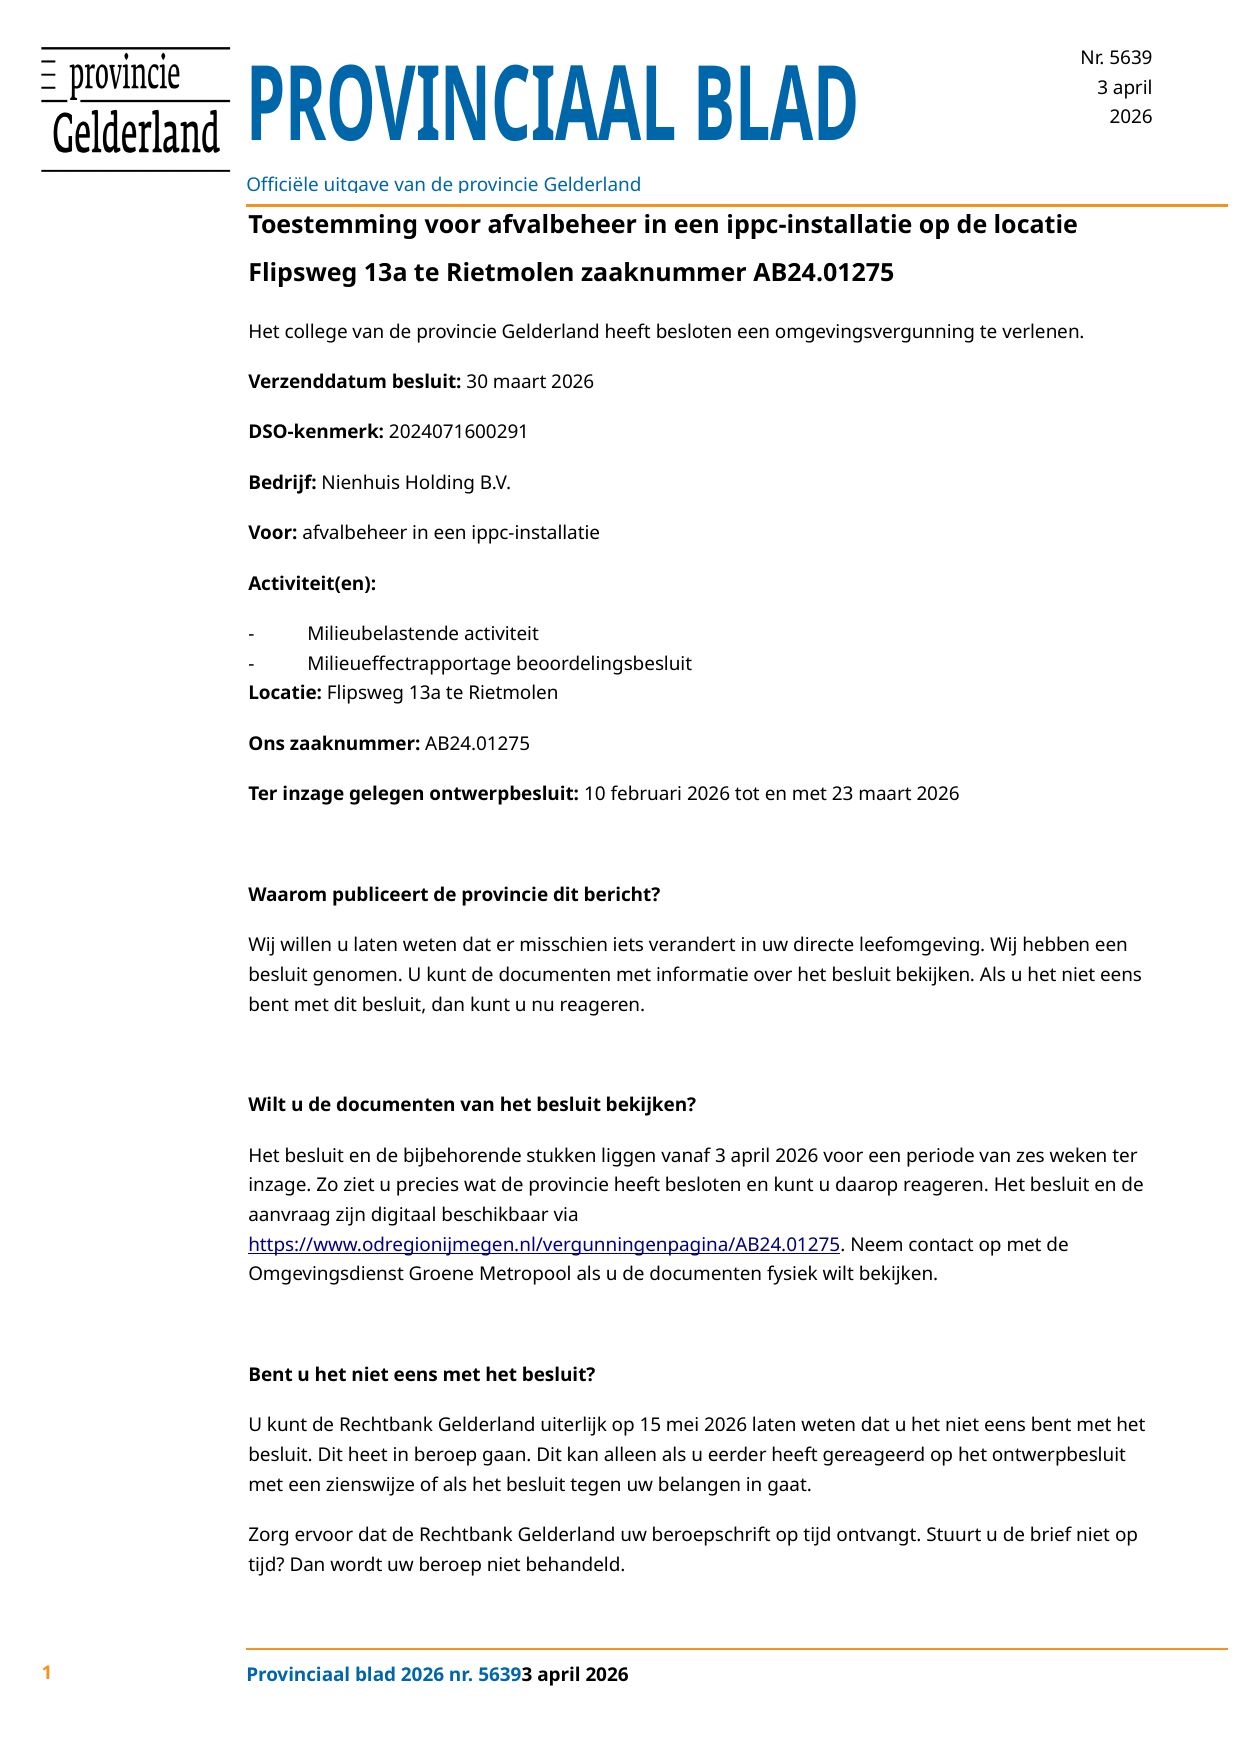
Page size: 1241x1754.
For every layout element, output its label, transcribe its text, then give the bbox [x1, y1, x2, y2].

picture [41, 47, 231, 172]
text Waarom publiceert de provincie dit bericht? [248, 881, 1152, 907]
list Milieueffectrapportage beoordelingsbesluit [248, 650, 1152, 676]
text Toestemming voor afvalbeheer in een ippc-installatie op de locatie Flipsweg 13a te Rietmolen zaaknummer AB24.01275 [248, 207, 1152, 288]
text DSO-kenmerk: 2024071600291 [248, 419, 1152, 444]
text U kunt de Rechtbank Gelderland uiterlijk op 15 mei 2026 laten weten dat u het niet eens bent met het besluit. Dit heet in beroep gaan. Dit kan alleen als u eerder heeft gereageerd op het ontwerpbesluit met een zienswijze of als het besluit tegen uw belangen in gaat. [248, 1412, 1152, 1497]
text Locatie: Flipsweg 13a te Rietmolen [248, 679, 1152, 705]
text Bedrijf: Nienhuis Holding B.V. [248, 469, 1152, 495]
text Voor: afvalbeheer in een ippc-installatie [248, 519, 1152, 545]
text Ter inzage gelegen ontwerpbesluit: 10 februari 2026 tot en met 23 maart 2026 [248, 780, 1152, 806]
text Wij willen u laten weten dat er misschien iets verandert in uw directe leefomgeving. Wij hebben een besluit genomen. U kunt de documenten met informatie over het besluit bekijken. Als u het niet eens bent met dit besluit, dan kunt u nu reageren. [248, 932, 1152, 1017]
text Verzenddatum besluit: 30 maart 2026 [248, 368, 1152, 394]
text Zorg ervoor dat de Rechtbank Gelderland uw beroepschrift op tijd ontvangt. Stuurt u de brief niet op tijd? Dan wordt uw beroep niet behandeld. [248, 1521, 1152, 1577]
text Bent u het niet eens met het besluit? [248, 1361, 1152, 1387]
list Milieubelastende activiteit [248, 620, 1152, 646]
text Ons zaaknummer: AB24.01275 [248, 730, 1152, 756]
text Het college van de provincie Gelderland heeft besloten een omgevingsvergunning te verlenen. [248, 318, 1152, 344]
text Het besluit en de bijbehorende stukken liggen vanaf 3 april 2026 voor een periode van zes weken ter inzage. Zo ziet u precies wat de provincie heeft besloten en kunt u daarop reageren. Het besluit en de aanvraag zijn digitaal beschikbaar via https://www.odregionijmegen.nl/vergunningenpagina/AB24.01275. Neem contact op met de Omgevingsdienst Groene Metropool als u de documenten fysiek wilt bekijken. [248, 1142, 1152, 1286]
text Activiteit(en): [248, 570, 1152, 596]
text Wilt u de documenten van het besluit bekijken? [248, 1092, 1152, 1117]
